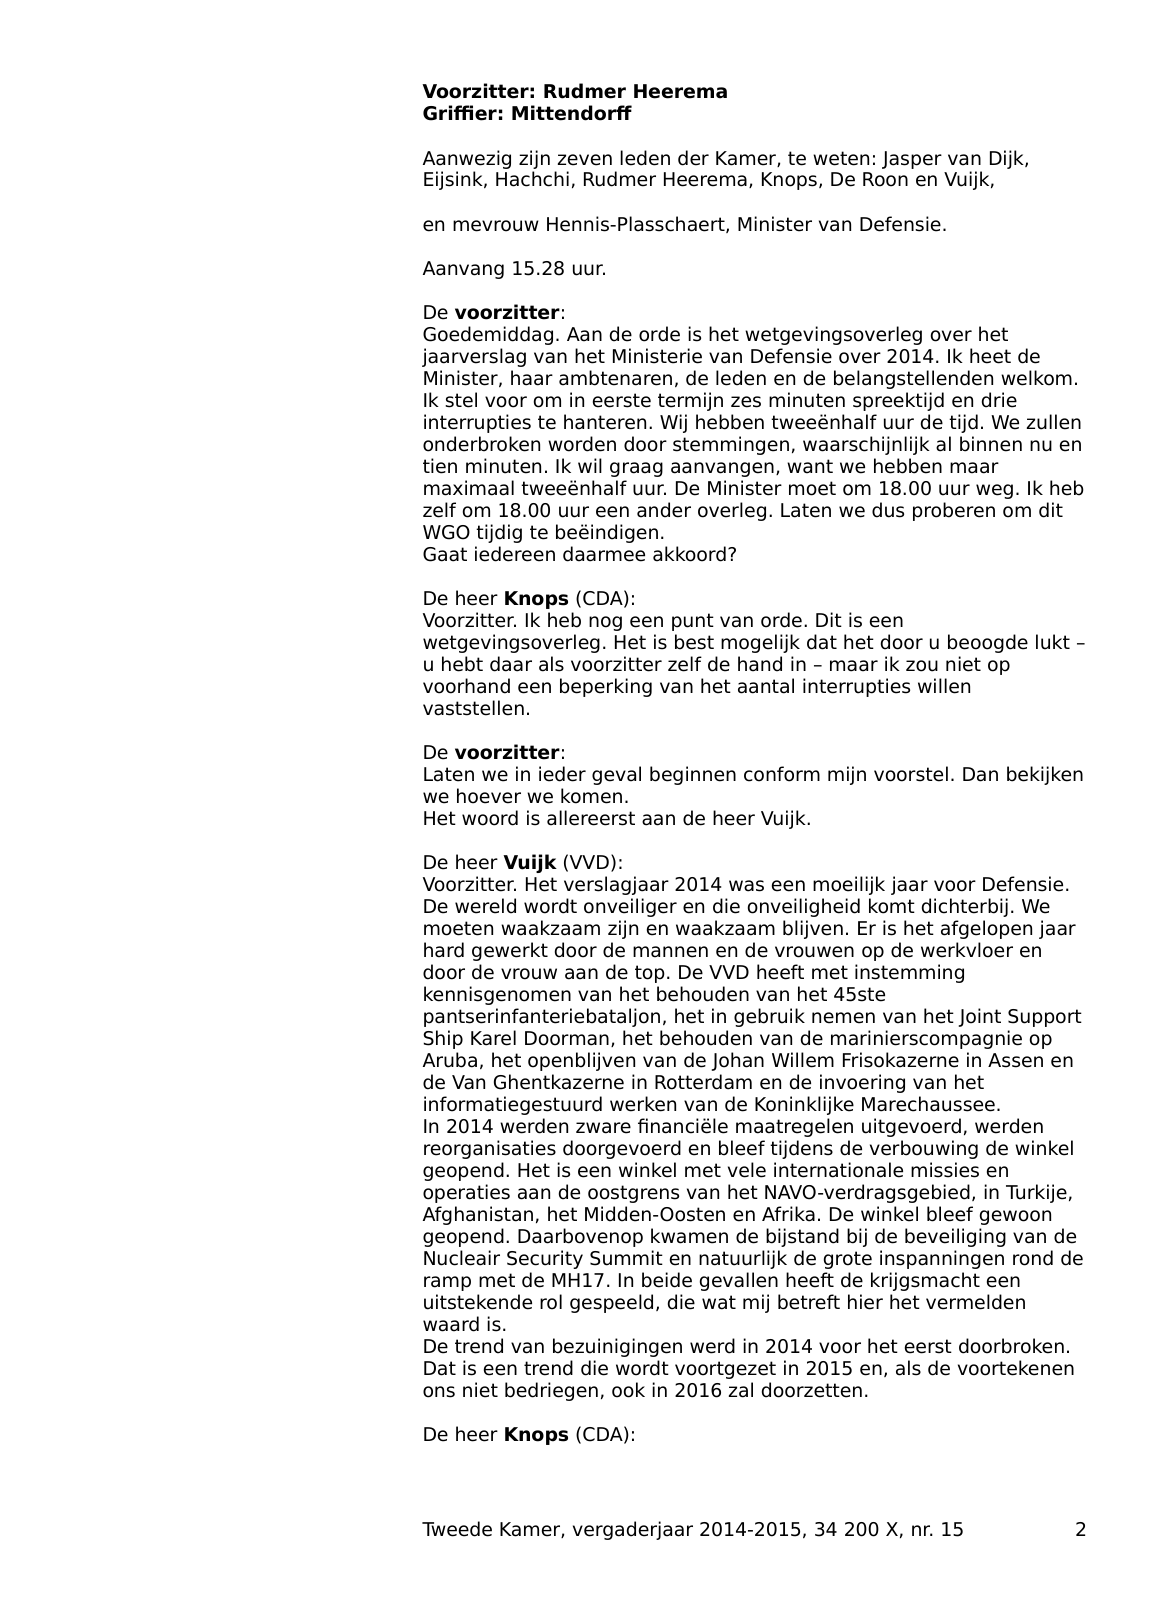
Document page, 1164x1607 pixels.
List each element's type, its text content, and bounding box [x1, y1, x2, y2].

text Goedemiddag. Aan de orde is het wetgevingsoverleg over het jaarverslag van het Ministerie van Defensie over 2014. Ik heet de Minister, haar ambtenaren, de leden en de belangstellenden welkom. Ik stel voor om in eerste termijn zes minuten spreektijd en drie interrupties te hanteren. Wij hebben tweeënhalf uur de tijd. We zullen onderbroken worden door stemmingen, waarschijnlijk al binnen nu en tien minuten. Ik wil graag aanvangen, want we hebben maar maximaal tweeënhalf uur. De Minister moet om 18.00 uur weg. Ik heb zelf om 18.00 uur een ander overleg. Laten we dus proberen om dit WGO tijdig te beëindigen. [422, 324, 1087, 544]
text De heer Vuijk (VVD): [422, 852, 1087, 874]
text Het woord is allereerst aan de heer Vuijk. [422, 808, 1087, 830]
text Voorzitter: Rudmer Heerema [422, 81, 1087, 103]
text De heer Knops (CDA): [422, 588, 1087, 610]
text en mevrouw Hennis-Plasschaert, Minister van Defensie. [422, 213, 1087, 236]
text Griffier: Mittendorff [422, 103, 1087, 125]
text Voorzitter. Het verslagjaar 2014 was een moeilijk jaar voor Defensie. De wereld wordt onveiliger en die onveiligheid komt dichterbij. We moeten waakzaam zijn en waakzaam blijven. Er is het afgelopen jaar hard gewerkt door de mannen en de vrouwen op de werkvloer en door de vrouw aan de top. De VVD heeft met instemming kennisgenomen van het behouden van het 45ste pantserinfanteriebataljon, het in gebruik nemen van het Joint Support Ship Karel Doorman, het behouden van de marinierscompagnie op Aruba, het openblijven van de Johan Willem Frisokazerne in Assen en de Van Ghentkazerne in Rotterdam en de invoering van het informatiegestuurd werken van de Koninklijke Marechaussee. [422, 874, 1087, 1116]
text Gaat iedereen daarmee akkoord? [422, 544, 1087, 566]
text Aanwezig zijn zeven leden der Kamer, te weten: Jasper van Dijk, Eijsink, Hachchi, Rudmer Heerema, Knops, De Roon en Vuijk, [422, 147, 1087, 191]
text De voorzitter: [422, 302, 1087, 324]
text Aanvang 15.28 uur. [422, 258, 1087, 280]
text De heer Knops (CDA): [422, 1424, 1087, 1446]
text Laten we in ieder geval beginnen conform mijn voorstel. Dan bekijken we hoever we komen. [422, 764, 1087, 808]
text Voorzitter. Ik heb nog een punt van orde. Dit is een wetgevingsoverleg. Het is best mogelijk dat het door u beoogde lukt – u hebt daar als voorzitter zelf de hand in – maar ik zou niet op voorhand een beperking van het aantal interrupties willen vaststellen. [422, 610, 1087, 720]
text De voorzitter: [422, 742, 1087, 764]
text De trend van bezuinigingen werd in 2014 voor het eerst doorbroken. Dat is een trend die wordt voortgezet in 2015 en, als de voortekenen ons niet bedriegen, ook in 2016 zal doorzetten. [422, 1336, 1087, 1401]
text In 2014 werden zware financiële maatregelen uitgevoerd, werden reorganisaties doorgevoerd en bleef tijdens de verbouwing de winkel geopend. Het is een winkel met vele internationale missies en operaties aan de oostgrens van het NAVO-verdragsgebied, in Turkije, Afghanistan, het Midden-Oosten en Afrika. De winkel bleef gewoon geopend. Daarbovenop kwamen de bijstand bij de beveiliging van de Nucleair Security Summit en natuurlijk de grote inspanningen rond de ramp met de MH17. In beide gevallen heeft de krijgsmacht een uitstekende rol gespeeld, die wat mij betreft hier het vermelden waard is. [422, 1116, 1087, 1336]
